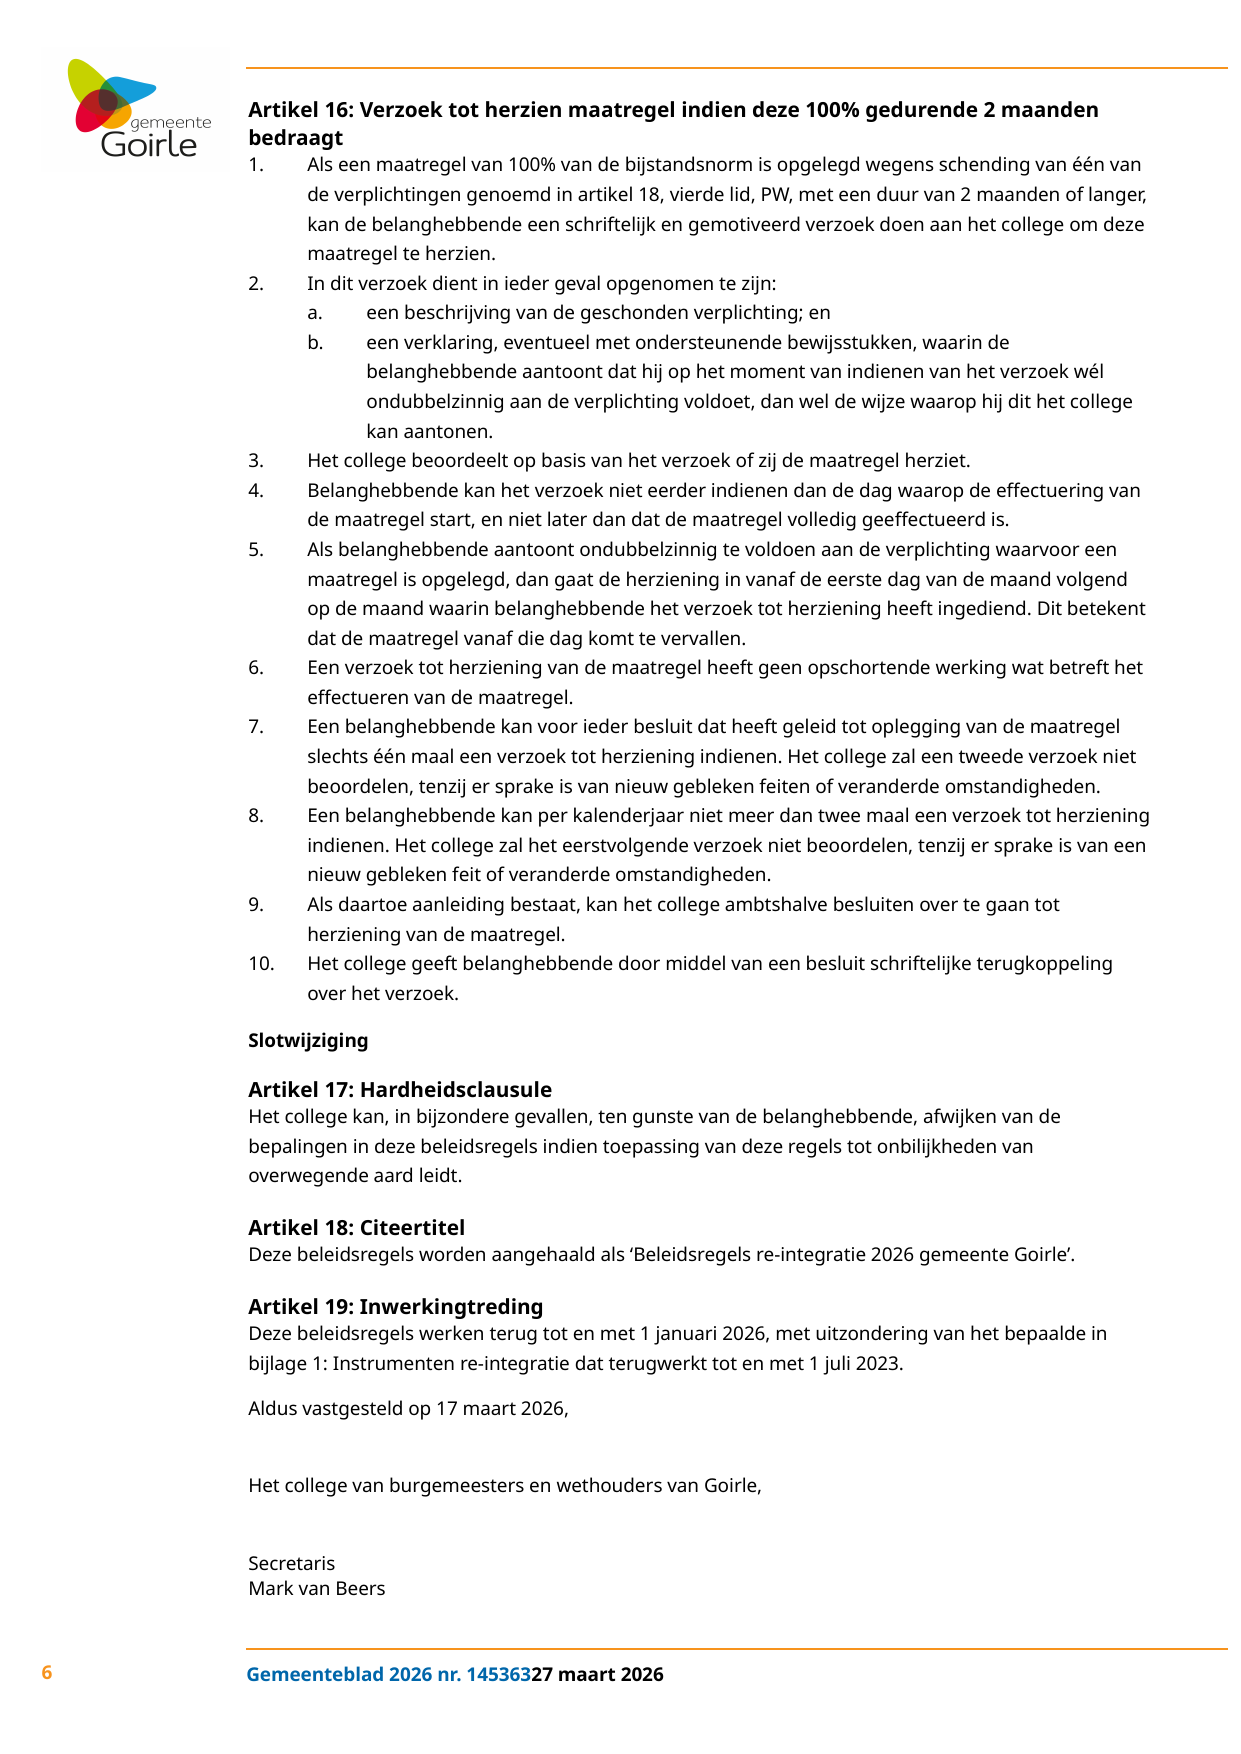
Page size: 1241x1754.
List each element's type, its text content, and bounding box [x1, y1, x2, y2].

list een verklaring, eventueel met ondersteunende bewijsstukken, waarin de belanghebbende aantoont dat hij op het moment van indienen van het verzoek wél ondubbelzinnig aan de verplichting voldoet, dan wel de wijze waarop hij dit het college kan aantonen. [307, 329, 1152, 444]
text Slotwijziging [248, 1026, 1152, 1054]
list Een verzoek tot herziening van de maatregel heeft geen opschortende werking wat betreft het effectueren van de maatregel. [248, 654, 1152, 710]
text Deze beleidsregels werken terug tot en met 1 januari 2026, met uitzondering van het bepaalde in bijlage 1: Instrumenten re-integratie dat terugwerkt tot en met 1 juli 2023. [248, 1320, 1152, 1376]
text Aldus vastgesteld op 17 maart 2026, [248, 1395, 1152, 1421]
list Belanghebbende kan het verzoek niet eerder indienen dan de dag waarop de effectuering van de maatregel start, en niet later dan dat de maatregel volledig geeffectueerd is. [248, 477, 1152, 532]
list Een belanghebbende kan per kalenderjaar niet meer dan twee maal een verzoek tot herziening indienen. Het college zal het eerstvolgende verzoek niet beoordelen, tenzij er sprake is van een nieuw gebleken feit of veranderde omstandigheden. [248, 802, 1152, 887]
list In dit verzoek dient in ieder geval opgenomen te zijn: [248, 270, 1152, 296]
text Mark van Beers [248, 1576, 1152, 1601]
text Artikel 16: Verzoek tot herzien maatregel indien deze 100% gedurende 2 maanden bedraagt [248, 95, 1152, 152]
text Secretaris [248, 1550, 1152, 1576]
text Deze beleidsregels worden aangehaald als ‘Beleidsregels re-integratie 2026 gemeente Goirle’. [248, 1241, 1152, 1267]
list een beschrijving van de geschonden verplichting; en [307, 299, 1152, 325]
list Als een maatregel van 100% van de bijstandsnorm is opgelegd wegens schending van één van de verplichtingen genoemd in artikel 18, vierde lid, PW, met een duur van 2 maanden of langer, kan de belanghebbende een schriftelijk en gemotiveerd verzoek doen aan het college om deze maatregel te herzien. [248, 152, 1152, 266]
text Artikel 19: Inwerkingtreding [248, 1292, 1152, 1320]
text Artikel 17: Hardheidsclausule [248, 1075, 1152, 1103]
list Het college geeft belanghebbende door middel van een besluit schriftelijke terugkoppeling over het verzoek. [248, 950, 1152, 1006]
text Het college van burgemeesters en wethouders van Goirle, [248, 1473, 1152, 1498]
picture [41, 47, 231, 172]
text Artikel 18: Citeertitel [248, 1213, 1152, 1241]
list Het college beoordeelt op basis van het verzoek of zij de maatregel herziet. [248, 447, 1152, 473]
list Als belanghebbende aantoont ondubbelzinnig te voldoen aan de verplichting waarvoor een maatregel is opgelegd, dan gaat de herziening in vanaf de eerste dag van de maand volgend op de maand waarin belanghebbende het verzoek tot herziening heeft ingediend. Dit betekent dat de maatregel vanaf die dag komt te vervallen. [248, 536, 1152, 651]
list Als daartoe aanleiding bestaat, kan het college ambtshalve besluiten over te gaan tot herziening van de maatregel. [248, 891, 1152, 947]
list Een belanghebbende kan voor ieder besluit dat heeft geleid tot oplegging van de maatregel slechts één maal een verzoek tot herziening indienen. Het college zal een tweede verzoek niet beoordelen, tenzij er sprake is van nieuw gebleken feiten of veranderde omstandigheden. [248, 714, 1152, 799]
text Het college kan, in bijzondere gevallen, ten gunste van de belanghebbende, afwijken van de bepalingen in deze beleidsregels indien toepassing van deze regels tot onbilijkheden van overwegende aard leidt. [248, 1103, 1152, 1188]
